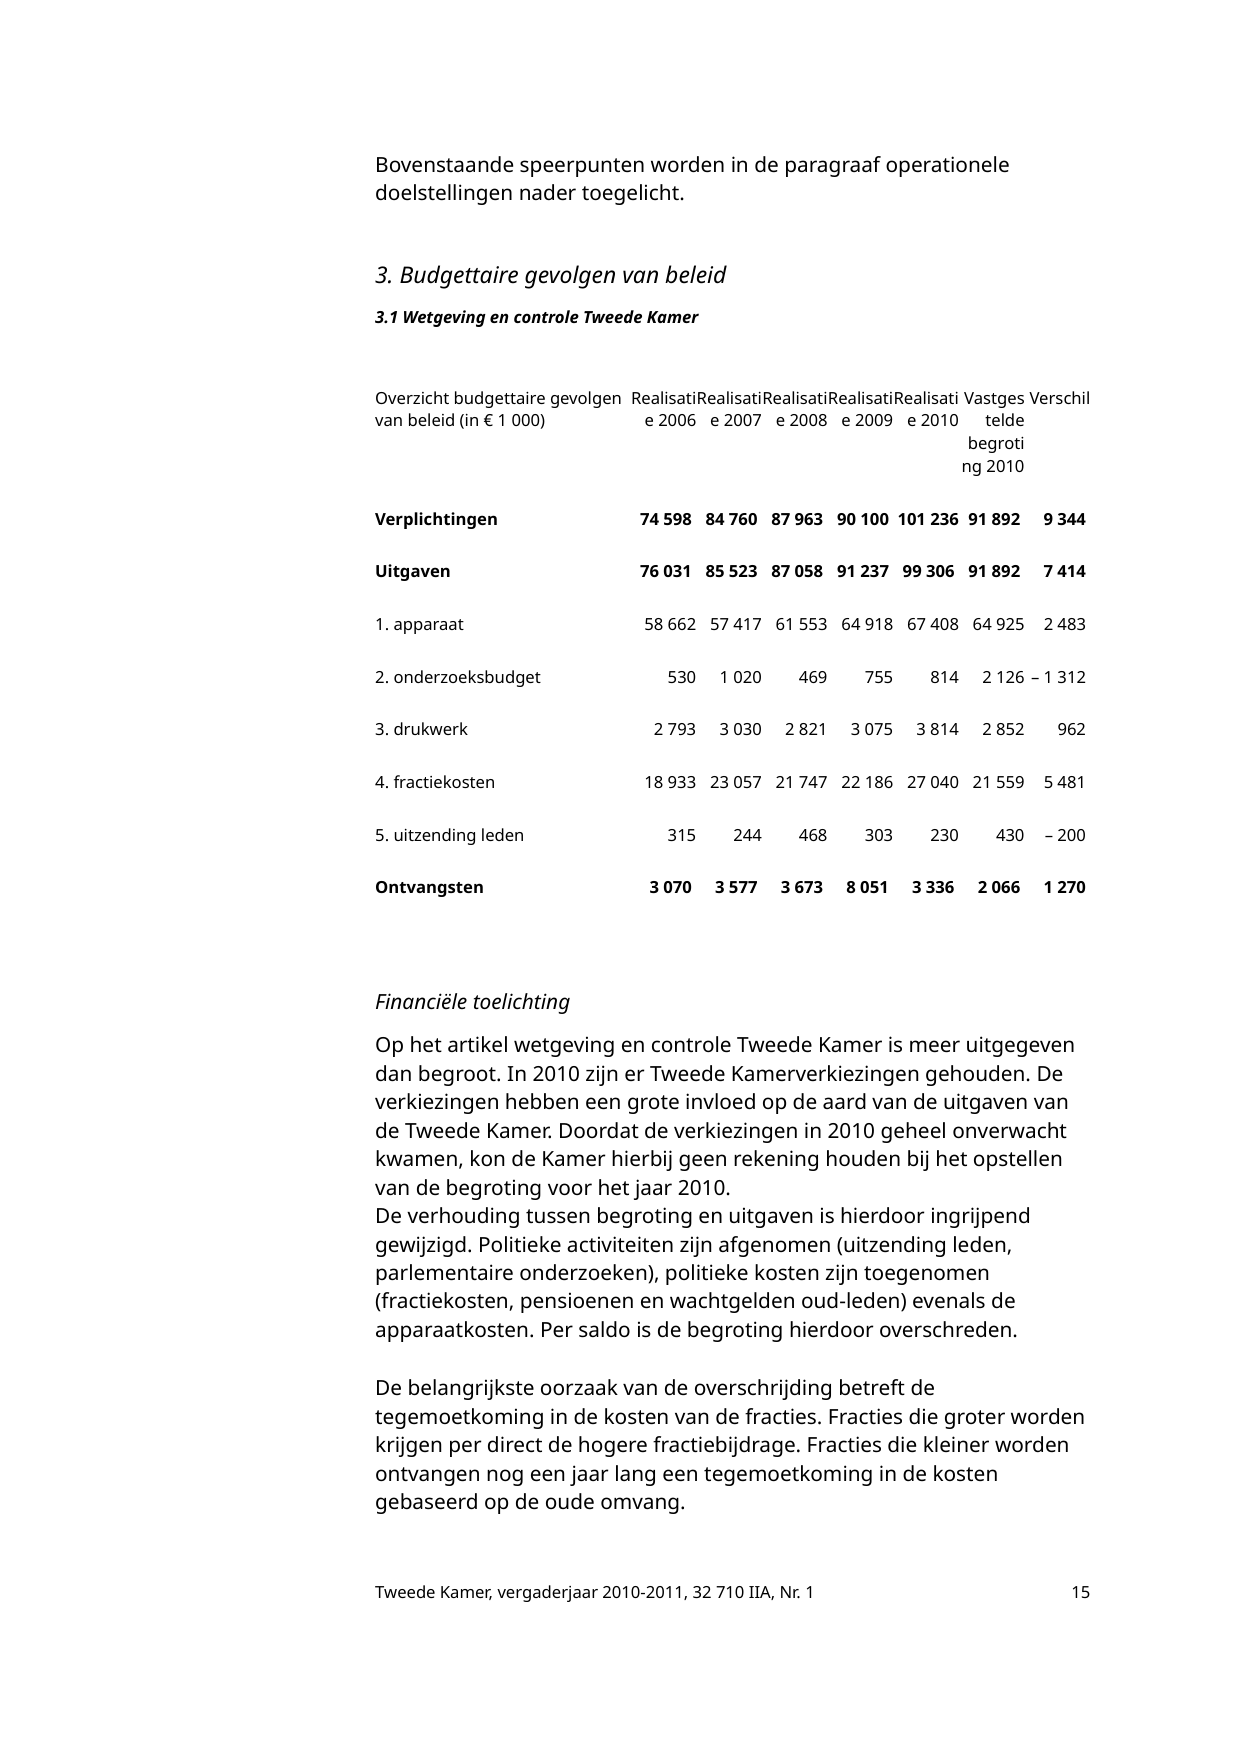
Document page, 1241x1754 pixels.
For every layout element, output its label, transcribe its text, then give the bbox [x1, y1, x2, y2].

table_cell 2 821 [762, 718, 827, 771]
table_cell 7 414 [1024, 560, 1090, 612]
table_header Verschil [1024, 386, 1090, 507]
table_cell 2 483 [1024, 613, 1090, 665]
text Financiële toelichting [375, 987, 1090, 1016]
table_cell 87 963 [762, 507, 827, 560]
table_cell 23 057 [696, 771, 762, 823]
table_cell 64 925 [959, 613, 1024, 665]
table_cell 530 [630, 665, 696, 718]
table_cell 85 523 [696, 560, 762, 612]
table_cell Ontvangsten [375, 876, 630, 929]
text 3.1 Wetgeving en controle Tweede Kamer [375, 306, 1090, 328]
table_cell 22 186 [827, 771, 893, 823]
table_cell 5 481 [1024, 771, 1090, 823]
table_cell 90 100 [827, 507, 893, 560]
text Bovenstaande speerpunten worden in de paragraaf operationele doelstellingen nader toegelicht. [375, 150, 1090, 207]
table_cell 5. uitzending leden [375, 823, 630, 876]
table_cell 3 673 [762, 876, 827, 929]
table_header Overzicht budgettaire gevolgen van beleid (in € 1 000) [375, 386, 630, 507]
table_cell 962 [1024, 718, 1090, 771]
table_cell 91 237 [827, 560, 893, 612]
table_cell 3. drukwerk [375, 718, 630, 771]
table_cell Uitgaven [375, 560, 630, 612]
table_cell 27 040 [893, 771, 959, 823]
table_cell 76 031 [630, 560, 696, 612]
table_cell 1 020 [696, 665, 762, 718]
table_cell 57 417 [696, 613, 762, 665]
table_cell 3 030 [696, 718, 762, 771]
subtitle 3. Budgettaire gevolgen van beleid [375, 259, 1090, 291]
table_cell 468 [762, 823, 827, 876]
table_cell 2. onderzoeksbudget [375, 665, 630, 718]
table_header Realisatie 2006 [630, 386, 696, 507]
table_cell 3 336 [893, 876, 959, 929]
table_cell Verplichtingen [375, 507, 630, 560]
table_cell 244 [696, 823, 762, 876]
table_cell – 200 [1024, 823, 1090, 876]
table_cell 74 598 [630, 507, 696, 560]
table_header Realisatie 2007 [696, 386, 762, 507]
table_cell 3 577 [696, 876, 762, 929]
table_cell 2 852 [959, 718, 1024, 771]
table_cell 3 814 [893, 718, 959, 771]
table_cell 1 270 [1024, 876, 1090, 929]
table_header Realisatie 2008 [762, 386, 827, 507]
table_cell 2 066 [959, 876, 1024, 929]
table_cell 84 760 [696, 507, 762, 560]
table_cell 101 236 [893, 507, 959, 560]
table_cell 87 058 [762, 560, 827, 612]
table_cell 315 [630, 823, 696, 876]
table_header Realisatie 2009 [827, 386, 893, 507]
table_cell 3 070 [630, 876, 696, 929]
table_cell 9 344 [1024, 507, 1090, 560]
table_cell 1. apparaat [375, 613, 630, 665]
table_cell 469 [762, 665, 827, 718]
table_cell 2 126 [959, 665, 1024, 718]
text De belangrijkste oorzaak van de overschrijding betreft de tegemoetkoming in de kosten van de fracties. Fracties die groter worden krijgen per direct de hogere fractiebijdrage. Fracties die kleiner worden ontvangen nog een jaar lang een tegemoetkoming in de kosten gebaseerd op de oude omvang. [375, 1373, 1090, 1516]
table_cell 58 662 [630, 613, 696, 665]
table_cell 430 [959, 823, 1024, 876]
text Op het artikel wetgeving en controle Tweede Kamer is meer uitgegeven dan begroot. In 2010 zijn er Tweede Kamerverkiezingen gehouden. De verkiezingen hebben een grote invloed op de aard van de uitgaven van de Tweede Kamer. Doordat de verkiezingen in 2010 geheel onverwacht kwamen, kon de Kamer hierbij geen rekening houden bij het opstellen van de begroting voor het jaar 2010. [375, 1031, 1090, 1201]
table_cell 3 075 [827, 718, 893, 771]
table_cell 21 747 [762, 771, 827, 823]
table_cell 64 918 [827, 613, 893, 665]
table_cell 755 [827, 665, 893, 718]
table_cell 303 [827, 823, 893, 876]
table_cell 18 933 [630, 771, 696, 823]
table_cell 4. fractiekosten [375, 771, 630, 823]
table_cell 91 892 [959, 560, 1024, 612]
table_cell 67 408 [893, 613, 959, 665]
text De verhouding tussen begroting en uitgaven is hierdoor ingrijpend gewijzigd. Politieke activiteiten zijn afgenomen (uitzending leden, parlementaire onderzoeken), politieke kosten zijn toegenomen (fractiekosten, pensioenen en wachtgelden oud-leden) evenals de apparaatkosten. Per saldo is de begroting hierdoor overschreden. [375, 1201, 1090, 1343]
table_cell 2 793 [630, 718, 696, 771]
table_cell – 1 312 [1024, 665, 1090, 718]
table_cell 8 051 [827, 876, 893, 929]
table_header Realisatie 2010 [893, 386, 959, 507]
table_cell 814 [893, 665, 959, 718]
table_cell 61 553 [762, 613, 827, 665]
table_header Vastgestelde begroting 2010 [959, 386, 1024, 507]
table_cell 91 892 [959, 507, 1024, 560]
table_cell 21 559 [959, 771, 1024, 823]
table_cell 99 306 [893, 560, 959, 612]
table_cell 230 [893, 823, 959, 876]
